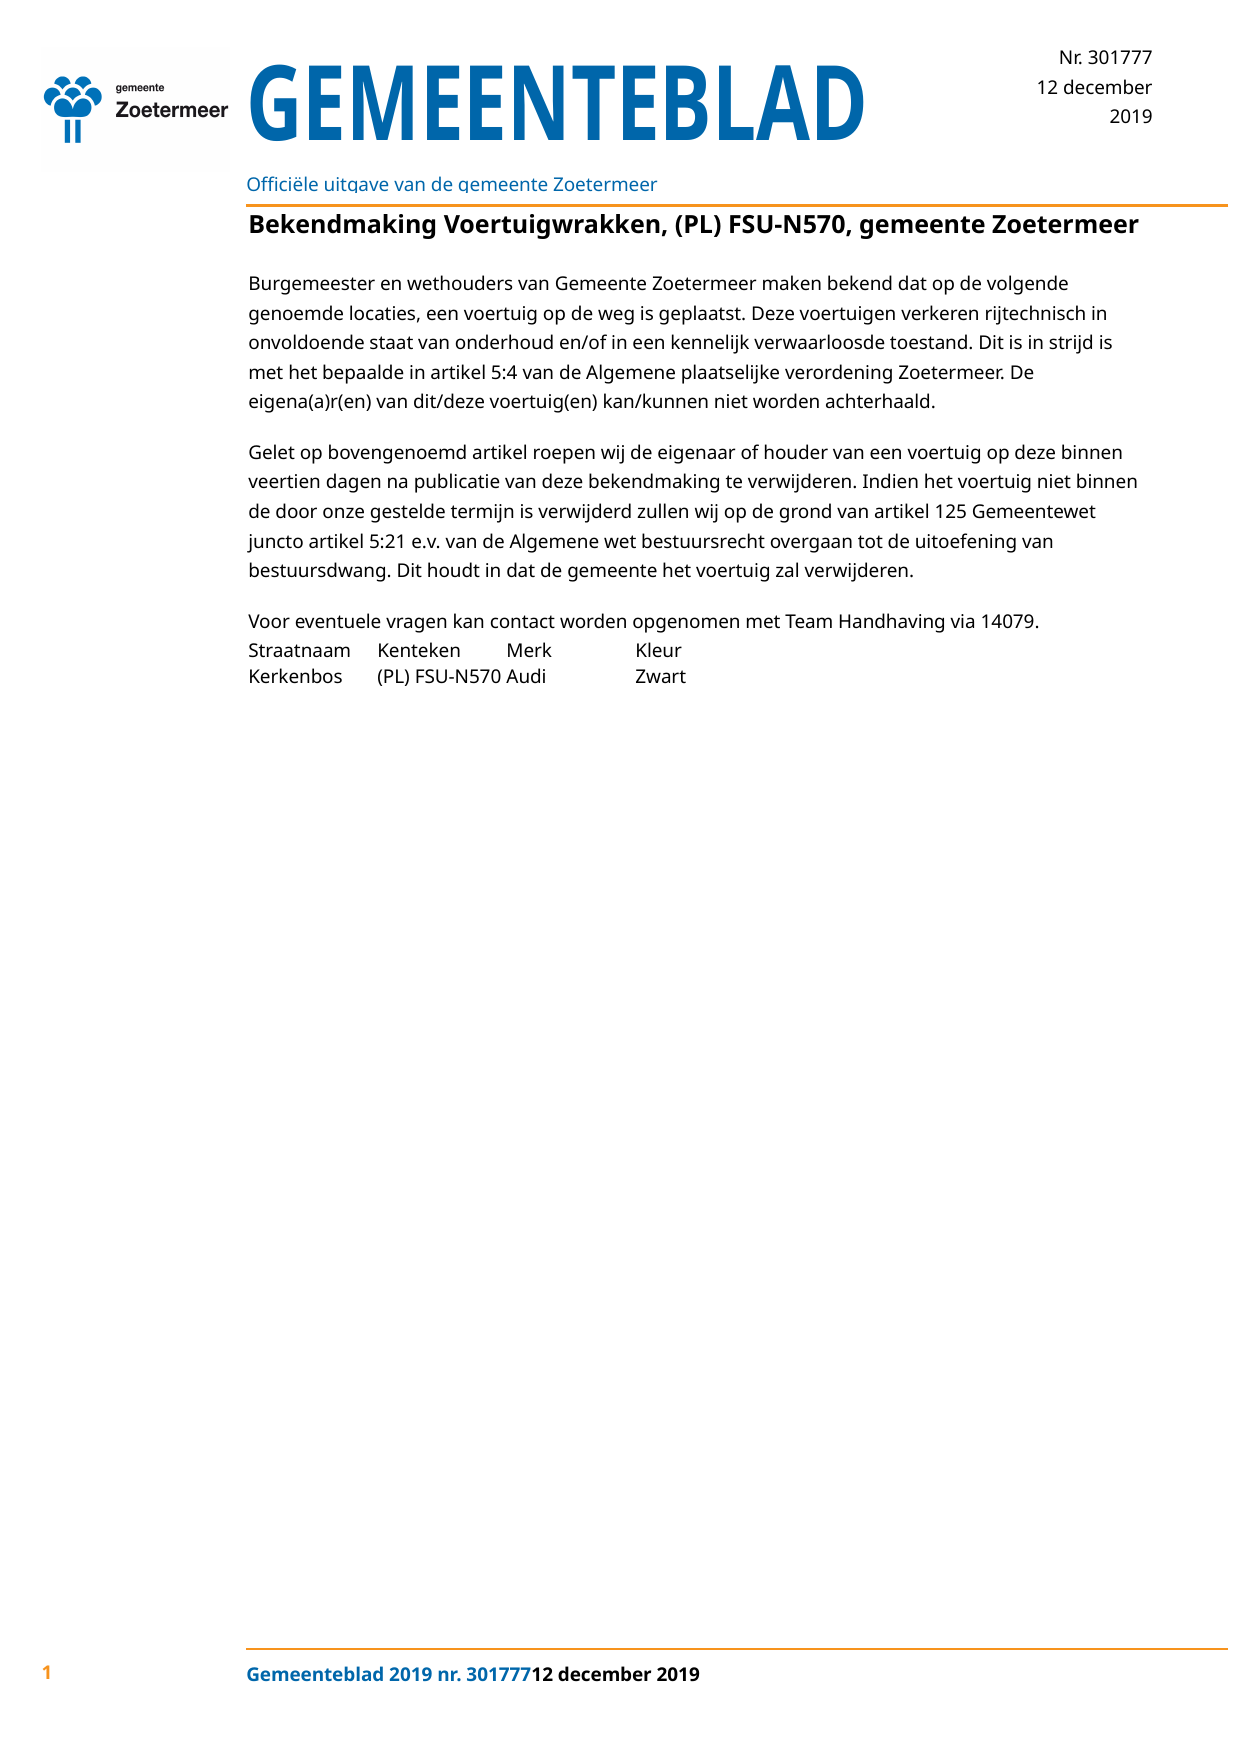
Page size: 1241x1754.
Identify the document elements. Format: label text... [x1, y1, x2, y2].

table_header Kleur [635, 638, 764, 663]
text Voor eventuele vragen kan contact worden opgenomen met Team Handhaving via 14079. [248, 608, 1152, 633]
table_header Merk [506, 638, 635, 663]
text Burgemeester en wethouders van Gemeente Zoetermeer maken bekend dat op de volgende genoemde locaties, een voertuig op de weg is geplaatst. Deze voertuigen verkeren rijtechnisch in onvoldoende staat van onderhoud en/of in een kennelijk verwaarloosde toestand. Dit is in strijd is met het bepaalde in artikel 5:4 van de Algemene plaatselijke verordening Zoetermeer. De eigena(a)r(en) van dit/deze voertuig(en) kan/kunnen niet worden achterhaald. [248, 270, 1152, 414]
table_cell Kerkenbos [248, 663, 377, 689]
table_header Straatnaam [248, 638, 377, 663]
table_header Kenteken [377, 638, 506, 663]
picture [41, 47, 231, 172]
text Bekendmaking Voertuigwrakken, (PL) FSU-N570, gemeente Zoetermeer [248, 207, 1152, 241]
table_cell Zwart [635, 663, 764, 689]
table_cell (PL) FSU-N570 [377, 663, 506, 689]
text Gelet op bovengenoemd artikel roepen wij de eigenaar of houder van een voertuig op deze binnen veertien dagen na publicatie van deze bekendmaking te verwijderen. Indien het voertuig niet binnen de door onze gestelde termijn is verwijderd zullen wij op de grond van artikel 125 Gemeentewet juncto artikel 5:21 e.v. van de Algemene wet bestuursrecht overgaan tot de uitoefening van bestuursdwang. Dit houdt in dat de gemeente het voertuig zal verwijderen. [248, 439, 1152, 583]
table_cell Audi [506, 663, 635, 689]
